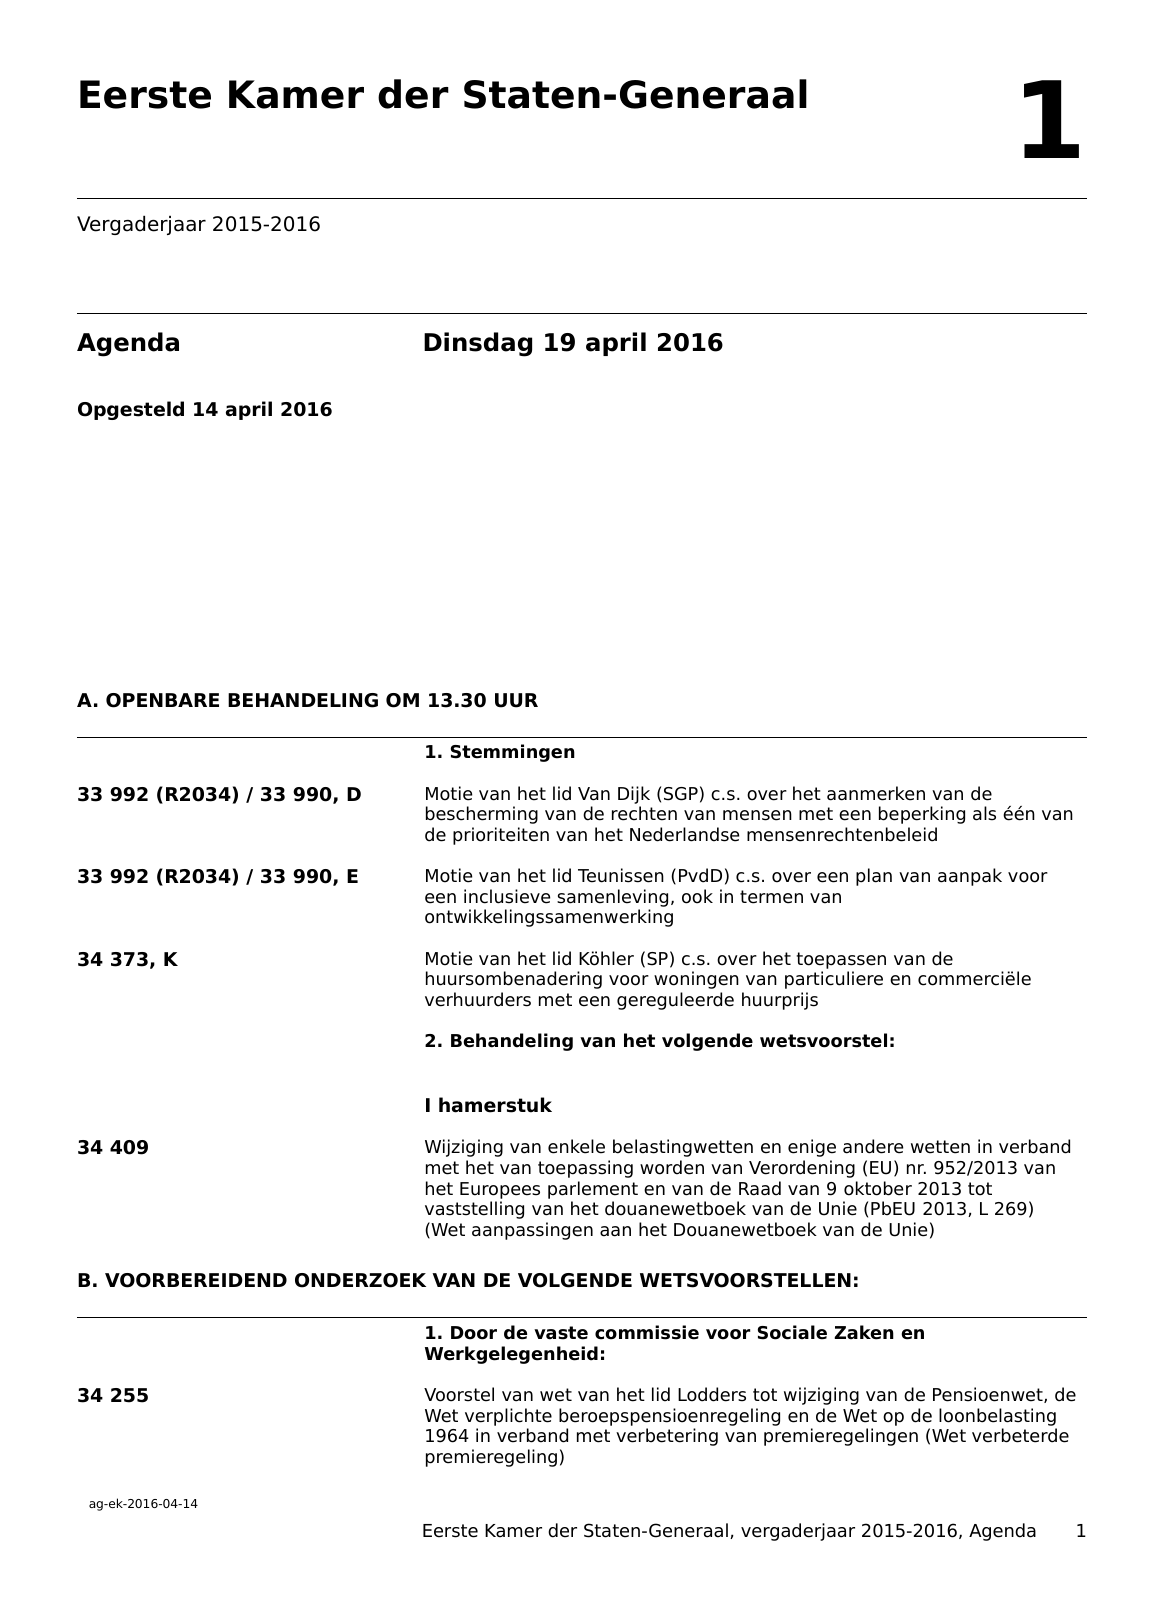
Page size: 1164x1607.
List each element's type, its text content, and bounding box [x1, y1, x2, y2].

table_cell Voorstel van wet van het lid Lodders tot wijziging van de Pensioenwet, de Wet verplichte beroepspensioenregeling en de Wet op de loonbelasting 1964 in verband met verbetering van premieregelingen (Wet verbeterde premieregeling) [418, 1385, 1087, 1467]
table_cell [401, 1031, 418, 1052]
table_cell [77, 1011, 401, 1031]
table_cell [401, 1073, 418, 1117]
table_cell [401, 763, 418, 784]
table_cell [77, 1364, 401, 1385]
table_cell [401, 1137, 418, 1240]
table_cell [418, 763, 1087, 784]
table_cell [401, 1117, 418, 1137]
table_header 1. Stemmingen [418, 738, 1087, 763]
table_cell [418, 1364, 1087, 1385]
table_header 1. Door de vaste commissie voor Sociale Zaken en Werkgelegenheid: [418, 1318, 1087, 1364]
table_cell Vergaderjaar 2015-2016 [77, 199, 1087, 313]
table_cell Motie van het lid Van Dijk (SGP) c.s. over het aanmerken van de bescherming van de rechten van mensen met een beperking als één van de prioriteiten van het Nederlandse mensenrechtenbeleid [418, 784, 1087, 846]
table_cell 34 255 [77, 1385, 401, 1467]
table_cell Dinsdag 19 april 2016 [422, 314, 1087, 357]
table_cell [401, 928, 418, 949]
table_cell 2. Behandeling van het volgende wetsvoorstel: [418, 1031, 1087, 1052]
table_cell Motie van het lid Köhler (SP) c.s. over het toepassen van de huursombenadering voor woningen van particuliere en commerciële verhuurders met een gereguleerde huurprijs [418, 949, 1087, 1011]
table_header 1 [886, 59, 1087, 198]
table_cell [77, 1031, 401, 1052]
table_cell [77, 928, 401, 949]
table_cell Wijziging van enkele belastingwetten en enige andere wetten in verband met het van toepassing worden van Verordening (EU) nr. 952/2013 van het Europees parlement en van de Raad van 9 oktober 2013 tot vaststelling van het douanewetboek van de Unie (PbEU 2013, L 269) (Wet aanpassingen aan het Douanewetboek van de Unie) [418, 1137, 1087, 1240]
table_cell Agenda [77, 314, 422, 357]
table_cell I hamerstuk [418, 1073, 1087, 1117]
table_cell [77, 763, 401, 784]
text ag-ek-2016-04-14 [88, 1497, 323, 1511]
table_cell [77, 1073, 401, 1117]
table_cell [401, 846, 418, 866]
table_header Eerste Kamer der Staten-Generaal [77, 59, 886, 198]
table_cell 33 992 (R2034) / 33 990, D [77, 784, 401, 846]
table_cell [401, 949, 418, 1011]
table_cell [418, 846, 1087, 866]
table_cell 34 409 [77, 1137, 401, 1240]
table_cell [401, 1385, 418, 1467]
table_cell [418, 1052, 1087, 1072]
subtitle B. VOORBEREIDEND ONDERZOEK VAN DE VOLGENDE WETSVOORSTELLEN: [77, 1270, 1087, 1292]
table_cell [401, 1364, 418, 1385]
table_cell [401, 784, 418, 846]
table_cell 33 992 (R2034) / 33 990, E [77, 866, 401, 928]
table_cell [401, 1011, 418, 1031]
table_cell [401, 866, 418, 928]
table_cell [77, 1052, 401, 1072]
table_cell [77, 846, 401, 866]
table_header [77, 738, 401, 763]
table_header [401, 738, 418, 763]
text Opgesteld 14 april 2016 [77, 399, 1087, 421]
table_cell Motie van het lid Teunissen (PvdD) c.s. over een plan van aanpak voor een inclusieve samenleving, ook in termen van ontwikkelingssamenwerking [418, 866, 1087, 928]
table_cell [418, 928, 1087, 949]
table_header [77, 1318, 401, 1364]
table_cell [401, 1052, 418, 1072]
table_cell [77, 1117, 401, 1137]
subtitle A. OPENBARE BEHANDELING OM 13.30 UUR [77, 690, 1087, 712]
table_cell [418, 1117, 1087, 1137]
table_cell [418, 1011, 1087, 1031]
table_cell 34 373, K [77, 949, 401, 1011]
table_header [401, 1318, 418, 1364]
